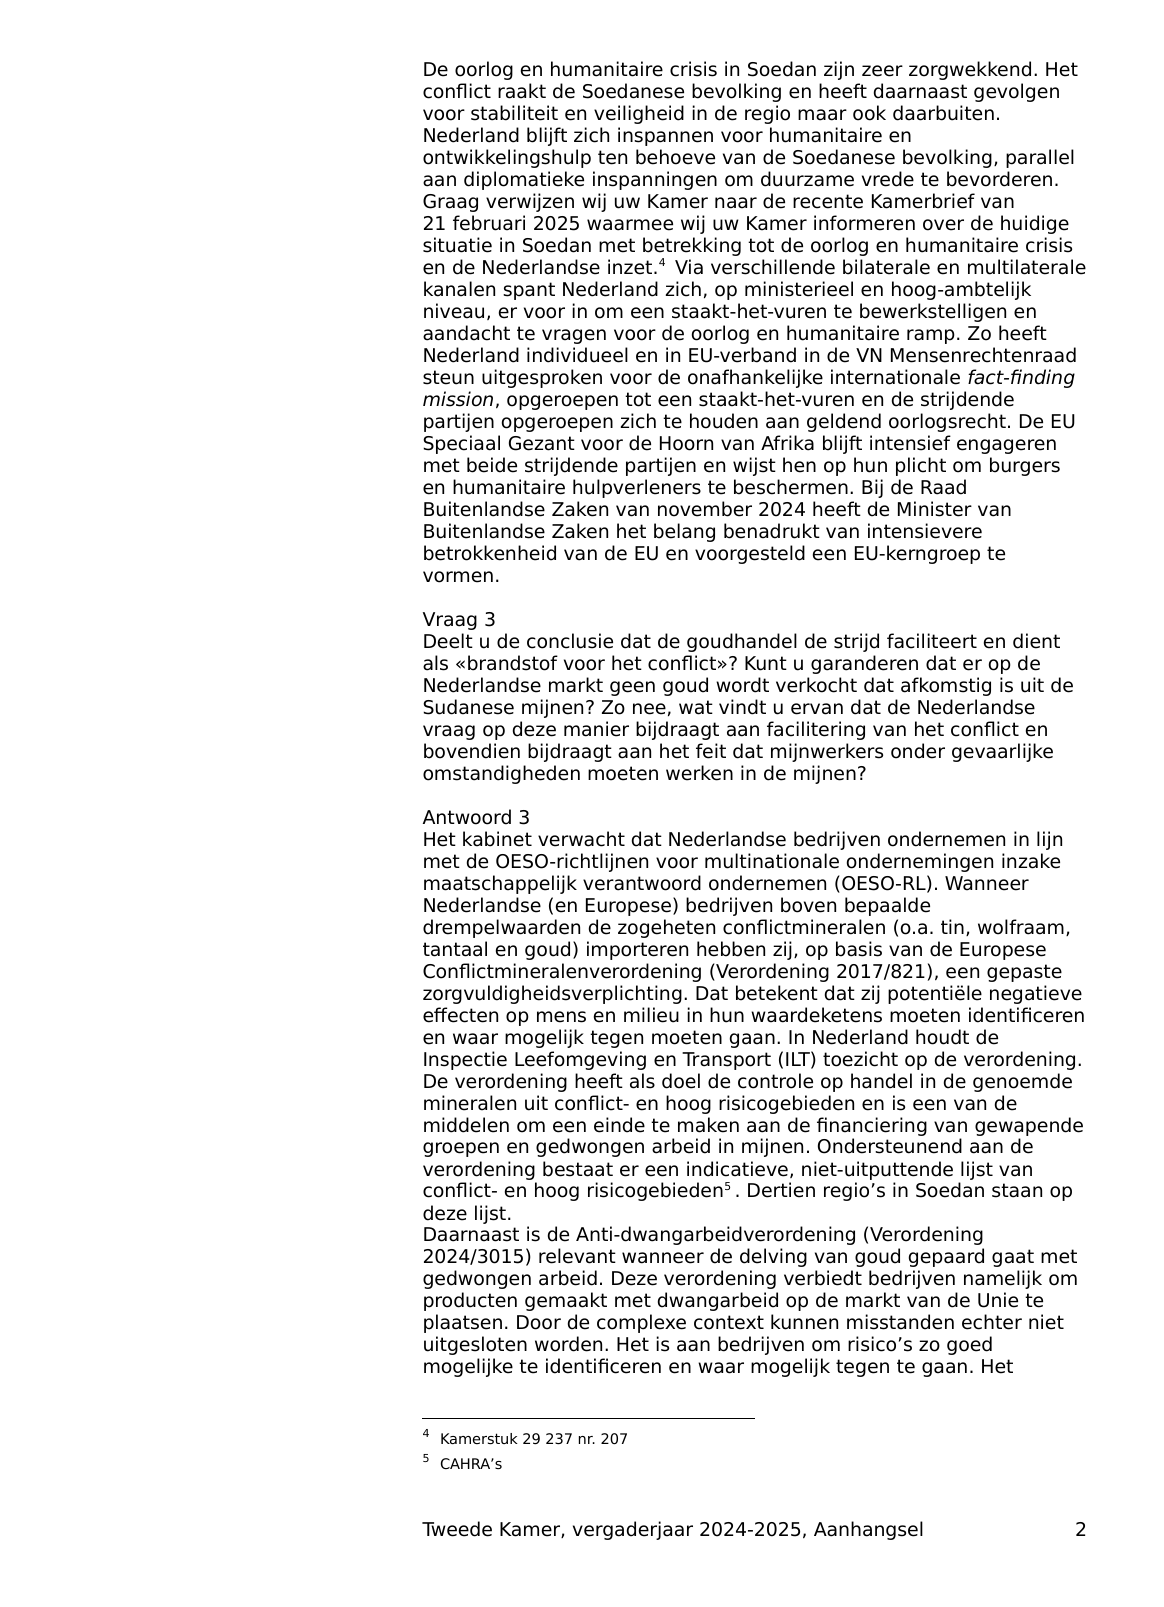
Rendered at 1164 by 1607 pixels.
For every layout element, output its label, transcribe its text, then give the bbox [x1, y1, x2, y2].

text Kamerstuk 29 237 nr. 207 [422, 1427, 1087, 1449]
text De oorlog en humanitaire crisis in Soedan zijn zeer zorgwekkend. Het conflict raakt de Soedanese bevolking en heeft daarnaast gevolgen voor stabiliteit en veiligheid in de regio maar ook daarbuiten. Nederland blijft zich inspannen voor humanitaire en ontwikkelingshulp ten behoeve van de Soedanese bevolking, parallel aan diplomatieke inspanningen om duurzame vrede te bevorderen. [422, 59, 1087, 191]
text Vraag 3 [422, 609, 1087, 631]
text Deelt u de conclusie dat de goudhandel de strijd faciliteert en dient als «brandstof voor het conflict»? Kunt u garanderen dat er op de Nederlandse markt geen goud wordt verkocht dat afkomstig is uit de Sudanese mijnen? Zo nee, wat vindt u ervan dat de Nederlandse vraag op deze manier bijdraagt aan facilitering van het conflict en bovendien bijdraagt aan het feit dat mijnwerkers onder gevaarlijke omstandigheden moeten werken in de mijnen? [422, 631, 1087, 784]
text Het kabinet verwacht dat Nederlandse bedrijven ondernemen in lijn met de OESO-richtlijnen voor multinationale ondernemingen inzake maatschappelijk verantwoord ondernemen (OESO-RL). Wanneer Nederlandse (en Europese) bedrijven boven bepaalde drempelwaarden de zogeheten conflictmineralen (o.a. tin, wolfraam, tantaal en goud) importeren hebben zij, op basis van de Europese Conflictmineralenverordening (Verordening 2017/821), een gepaste zorgvuldigheidsverplichting. Dat betekent dat zij potentiële negatieve effecten op mens en milieu in hun waardeketens moeten identificeren en waar mogelijk tegen moeten gaan. In Nederland houdt de Inspectie Leefomgeving en Transport (ILT) toezicht op de verordening. De verordening heeft als doel de controle op handel in de genoemde mineralen uit conflict- en hoog risicogebieden en is een van de middelen om een einde te maken aan de financiering van gewapende groepen en gedwongen arbeid in mijnen. Ondersteunend aan de verordening bestaat er een indicatieve, niet-uitputtende lijst van conflict- en hoog risicogebieden. Dertien regio’s in Soedan staan op deze lijst. [422, 829, 1087, 1224]
text CAHRA’s [422, 1452, 1087, 1474]
text Daarnaast is de Anti-dwangarbeidverordening (Verordening 2024/3015) relevant wanneer de delving van goud gepaard gaat met gedwongen arbeid. Deze verordening verbiedt bedrijven namelijk om producten gemaakt met dwangarbeid op de markt van de Unie te plaatsen. Door de complexe context kunnen misstanden echter niet uitgesloten worden. Het is aan bedrijven om risico’s zo goed mogelijke te identificeren en waar mogelijk tegen te gaan. Het [422, 1224, 1087, 1378]
text Antwoord 3 [422, 807, 1087, 829]
text Graag verwijzen wij uw Kamer naar de recente Kamerbrief van 21 februari 2025 waarmee wij uw Kamer informeren over de huidige situatie in Soedan met betrekking tot de oorlog en humanitaire crisis en de Nederlandse inzet. Via verschillende bilaterale en multilaterale kanalen spant Nederland zich, op ministerieel en hoog-ambtelijk niveau, er voor in om een staakt-het-vuren te bewerkstelligen en aandacht te vragen voor de oorlog en humanitaire ramp. Zo heeft Nederland individueel en in EU-verband in de VN Mensenrechtenraad steun uitgesproken voor de onafhankelijke internationale fact-finding mission, opgeroepen tot een staakt-het-vuren en de strijdende partijen opgeroepen zich te houden aan geldend oorlogsrecht. De EU Speciaal Gezant voor de Hoorn van Afrika blijft intensief engageren met beide strijdende partijen en wijst hen op hun plicht om burgers en humanitaire hulpverleners te beschermen. Bij de Raad Buitenlandse Zaken van november 2024 heeft de Minister van Buitenlandse Zaken het belang benadrukt van intensievere betrokkenheid van de EU en voorgesteld een EU-kerngroep te vormen. [422, 191, 1087, 587]
